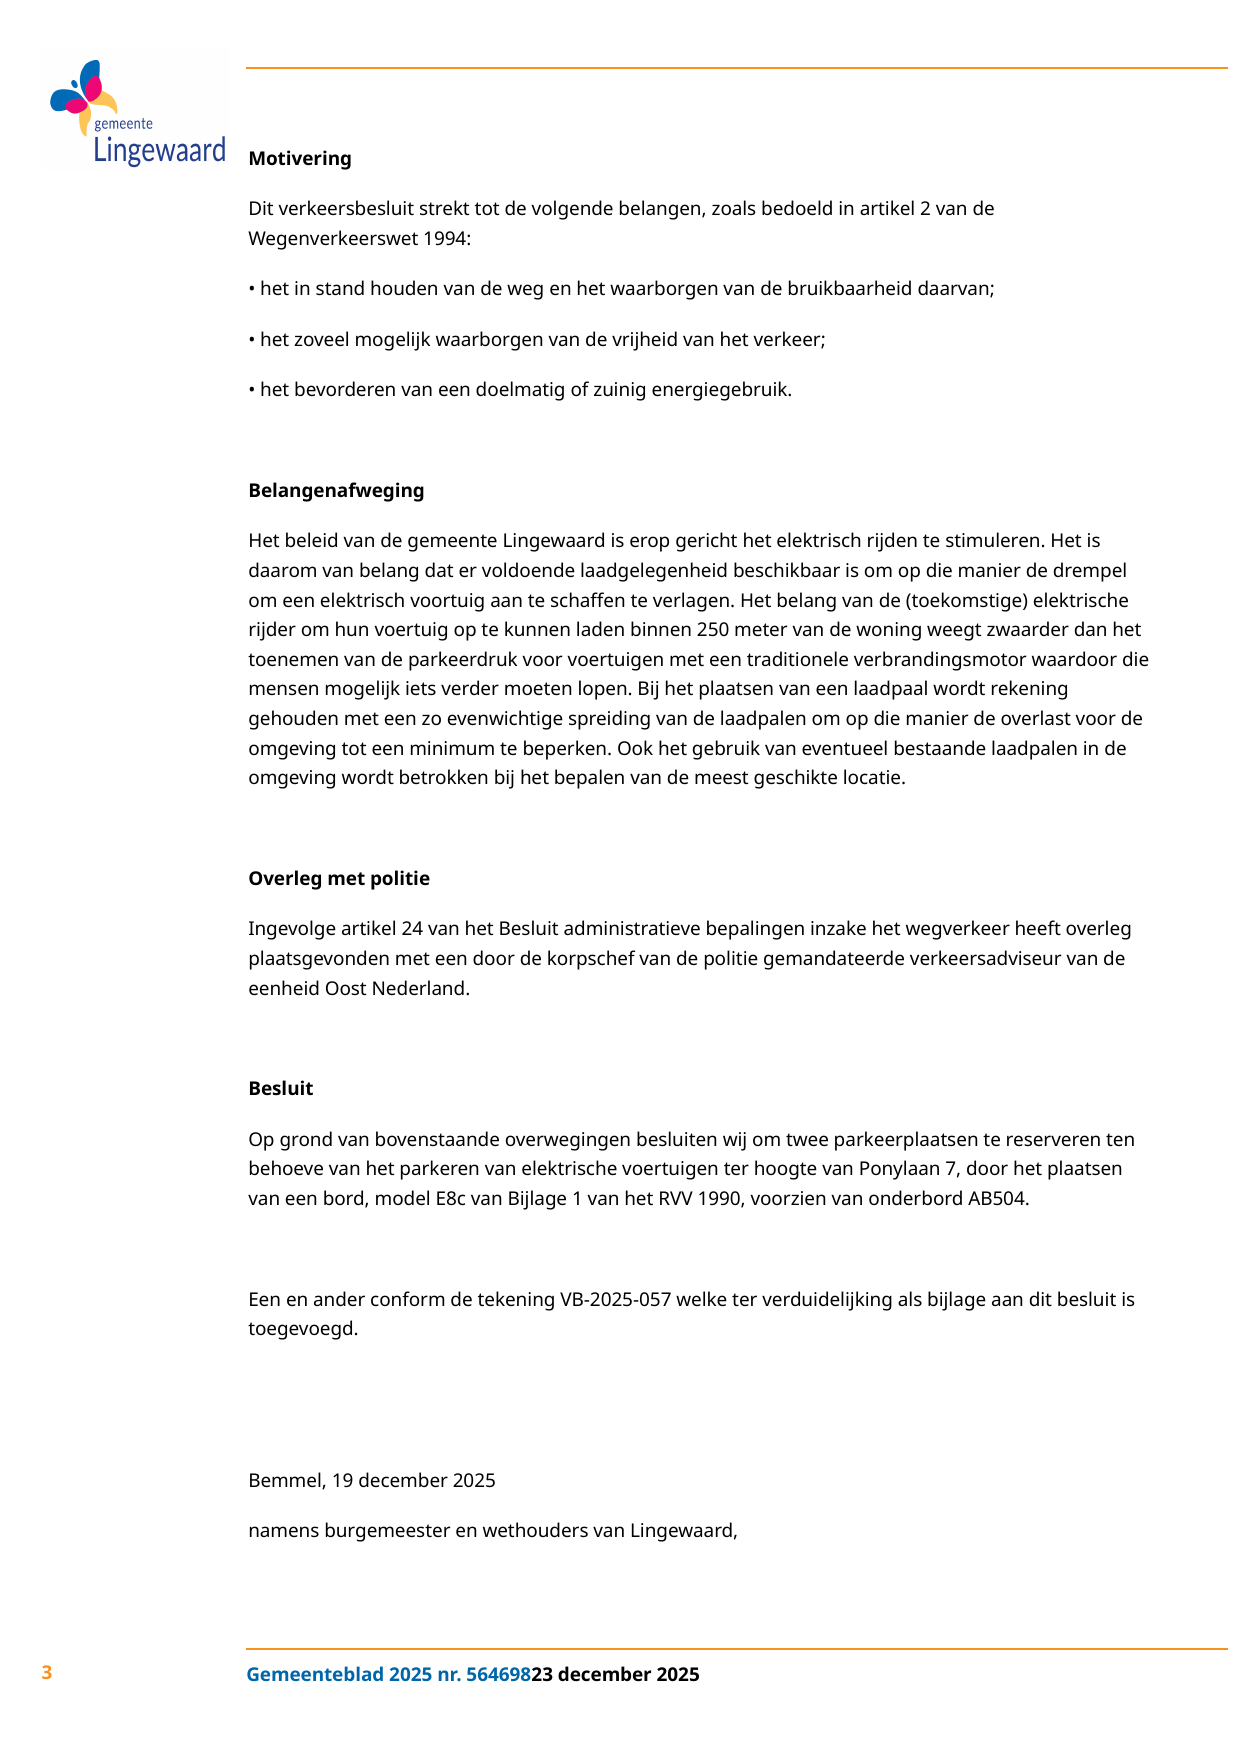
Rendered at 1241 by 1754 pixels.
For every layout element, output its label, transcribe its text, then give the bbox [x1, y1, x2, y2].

text Overleg met politie [248, 865, 1152, 891]
text • het bevorderen van een doelmatig of zuinig energiegebruik. [248, 376, 1152, 402]
text Belangenafweging [248, 477, 1152, 503]
text Besluit [248, 1076, 1152, 1101]
text Het beleid van de gemeente Lingewaard is erop gericht het elektrisch rijden te stimuleren. Het is daarom van belang dat er voldoende laadgelegenheid beschikbaar is om op die manier de drempel om een elektrisch voortuig aan te schaffen te verlagen. Het belang van de (toekomstige) elektrische rijder om hun voertuig op te kunnen laden binnen 250 meter van de woning weegt zwaarder dan het toenemen van de parkeerdruk voor voertuigen met een traditionele verbrandingsmotor waardoor die mensen mogelijk iets verder moeten lopen. Bij het plaatsen van een laadpaal wordt rekening gehouden met een zo evenwichtige spreiding van de laadpalen om op die manier de overlast voor de omgeving tot een minimum te beperken. Ook het gebruik van eventueel bestaande laadpalen in de omgeving wordt betrokken bij het bepalen van de meest geschikte locatie. [248, 528, 1152, 790]
text Motivering [248, 145, 1152, 171]
text Bemmel, 19 december 2025 [248, 1467, 1152, 1493]
text Dit verkeersbesluit strekt tot de volgende belangen, zoals bedoeld in artikel 2 van de Wegenverkeerswet 1994: [248, 196, 1152, 251]
text • het in stand houden van de weg en het waarborgen van de bruikbaarheid daarvan; [248, 276, 1152, 301]
text • het zoveel mogelijk waarborgen van de vrijheid van het verkeer; [248, 326, 1152, 352]
text Op grond van bovenstaande overwegingen besluiten wij om twee parkeerplaatsen te reserveren ten behoeve van het parkeren van elektrische voertuigen ter hoogte van Ponylaan 7, door het plaatsen van een bord, model E8c van Bijlage 1 van het RVV 1990, voorzien van onderbord AB504. [248, 1126, 1152, 1211]
text Ingevolge artikel 24 van het Besluit administratieve bepalingen inzake het wegverkeer heeft overleg plaatsgevonden met een door de korpschef van de politie gemandateerde verkeersadviseur van de eenheid Oost Nederland. [248, 916, 1152, 1001]
text Een en ander conform de tekening VB-2025-057 welke ter verduidelijking als bijlage aan dit besluit is toegevoegd. [248, 1286, 1152, 1341]
text namens burgemeester en wethouders van Lingewaard, [248, 1517, 1152, 1543]
picture [41, 47, 231, 172]
